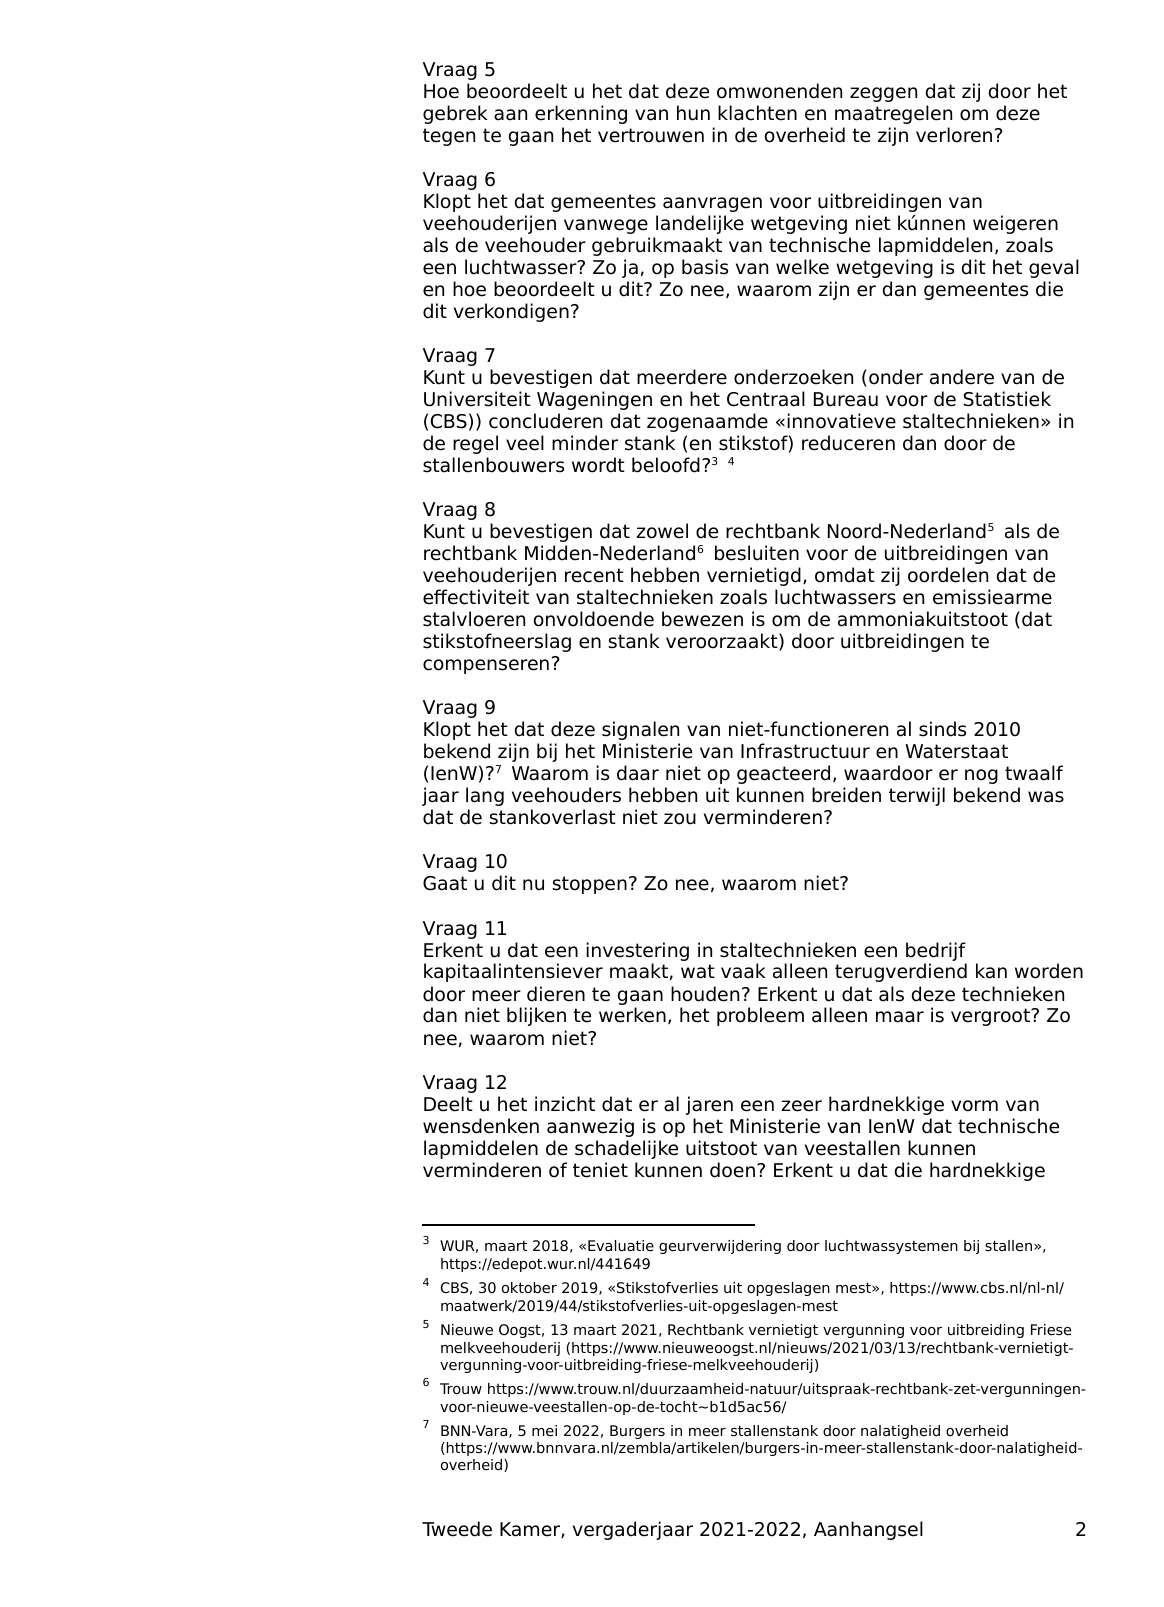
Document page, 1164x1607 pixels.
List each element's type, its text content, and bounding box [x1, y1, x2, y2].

text Vraag 12 [422, 1072, 1087, 1093]
text Deelt u het inzicht dat er al jaren een zeer hardnekkige vorm van wensdenken aanwezig is op het Ministerie van IenW dat technische lapmiddelen de schadelijke uitstoot van veestallen kunnen verminderen of teniet kunnen doen? Erkent u dat die hardnekkige [422, 1093, 1087, 1181]
text WUR, maart 2018, «Evaluatie geurverwijdering door luchtwassystemen bij stallen», https://edepot.wur.nl/441649 [422, 1234, 1087, 1273]
text Gaat u dit nu stoppen? Zo nee, waarom niet? [422, 873, 1087, 895]
text Nieuwe Oogst, 13 maart 2021, Rechtbank vernietigt vergunning voor uitbreiding Friese melkveehouderij (https://www.nieuweoogst.nl/nieuws/2021/03/13/rechtbank-vernietigt-vergunning-voor-uitbreiding-friese-melkveehouderij) [422, 1318, 1087, 1374]
text CBS, 30 oktober 2019, «Stikstofverlies uit opgeslagen mest», https://www.cbs.nl/nl-nl/ maatwerk/2019/44/stikstofverlies-uit-opgeslagen-mest [422, 1276, 1087, 1315]
text Kunt u bevestigen dat zowel de rechtbank Noord-Nederland als de rechtbank Midden-Nederland besluiten voor de uitbreidingen van veehouderijen recent hebben vernietigd, omdat zij oordelen dat de effectiviteit van staltechnieken zoals luchtwassers en emissiearme stalvloeren onvoldoende bewezen is om de ammoniakuitstoot (dat stikstofneerslag en stank veroorzaakt) door uitbreidingen te compenseren? [422, 521, 1087, 675]
text Vraag 11 [422, 917, 1087, 939]
text Vraag 8 [422, 499, 1087, 521]
text Klopt het dat gemeentes aanvragen voor uitbreidingen van veehouderijen vanwege landelijke wetgeving niet kúnnen weigeren als de veehouder gebruikmaakt van technische lapmiddelen, zoals een luchtwasser? Zo ja, op basis van welke wetgeving is dit het geval en hoe beoordeelt u dit? Zo nee, waarom zijn er dan gemeentes die dit verkondigen? [422, 191, 1087, 323]
text Erkent u dat een investering in staltechnieken een bedrijf kapitaalintensiever maakt, wat vaak alleen terugverdiend kan worden door meer dieren te gaan houden? Erkent u dat als deze technieken dan niet blijken te werken, het probleem alleen maar is vergroot? Zo nee, waarom niet? [422, 939, 1087, 1049]
text Vraag 5 [422, 59, 1087, 81]
text Vraag 7 [422, 345, 1087, 367]
text BNN-Vara, 5 mei 2022, Burgers in meer stallenstank door nalatigheid overheid (https://www.bnnvara.nl/zembla/artikelen/burgers-in-meer-stallenstank-door-nalatigheid-overheid) [422, 1418, 1087, 1474]
text Hoe beoordeelt u het dat deze omwonenden zeggen dat zij door het gebrek aan erkenning van hun klachten en maatregelen om deze tegen te gaan het vertrouwen in de overheid te zijn verloren? [422, 81, 1087, 147]
text Trouw https://www.trouw.nl/duurzaamheid-natuur/uitspraak-rechtbank-zet-vergunningen-voor-nieuwe-veestallen-op-de-tocht~b1d5ac56/ [422, 1377, 1087, 1416]
text Klopt het dat deze signalen van niet-functioneren al sinds 2010 bekend zijn bij het Ministerie van Infrastructuur en Waterstaat (IenW)? Waarom is daar niet op geacteerd, waardoor er nog twaalf jaar lang veehouders hebben uit kunnen breiden terwijl bekend was dat de stankoverlast niet zou verminderen? [422, 719, 1087, 829]
text Vraag 9 [422, 697, 1087, 719]
text Kunt u bevestigen dat meerdere onderzoeken (onder andere van de Universiteit Wageningen en het Centraal Bureau voor de Statistiek (CBS)) concluderen dat zogenaamde «innovatieve staltechnieken» in de regel veel minder stank (en stikstof) reduceren dan door de stallenbouwers wordt beloofd? [422, 367, 1087, 477]
text Vraag 6 [422, 169, 1087, 191]
text Vraag 10 [422, 851, 1087, 873]
